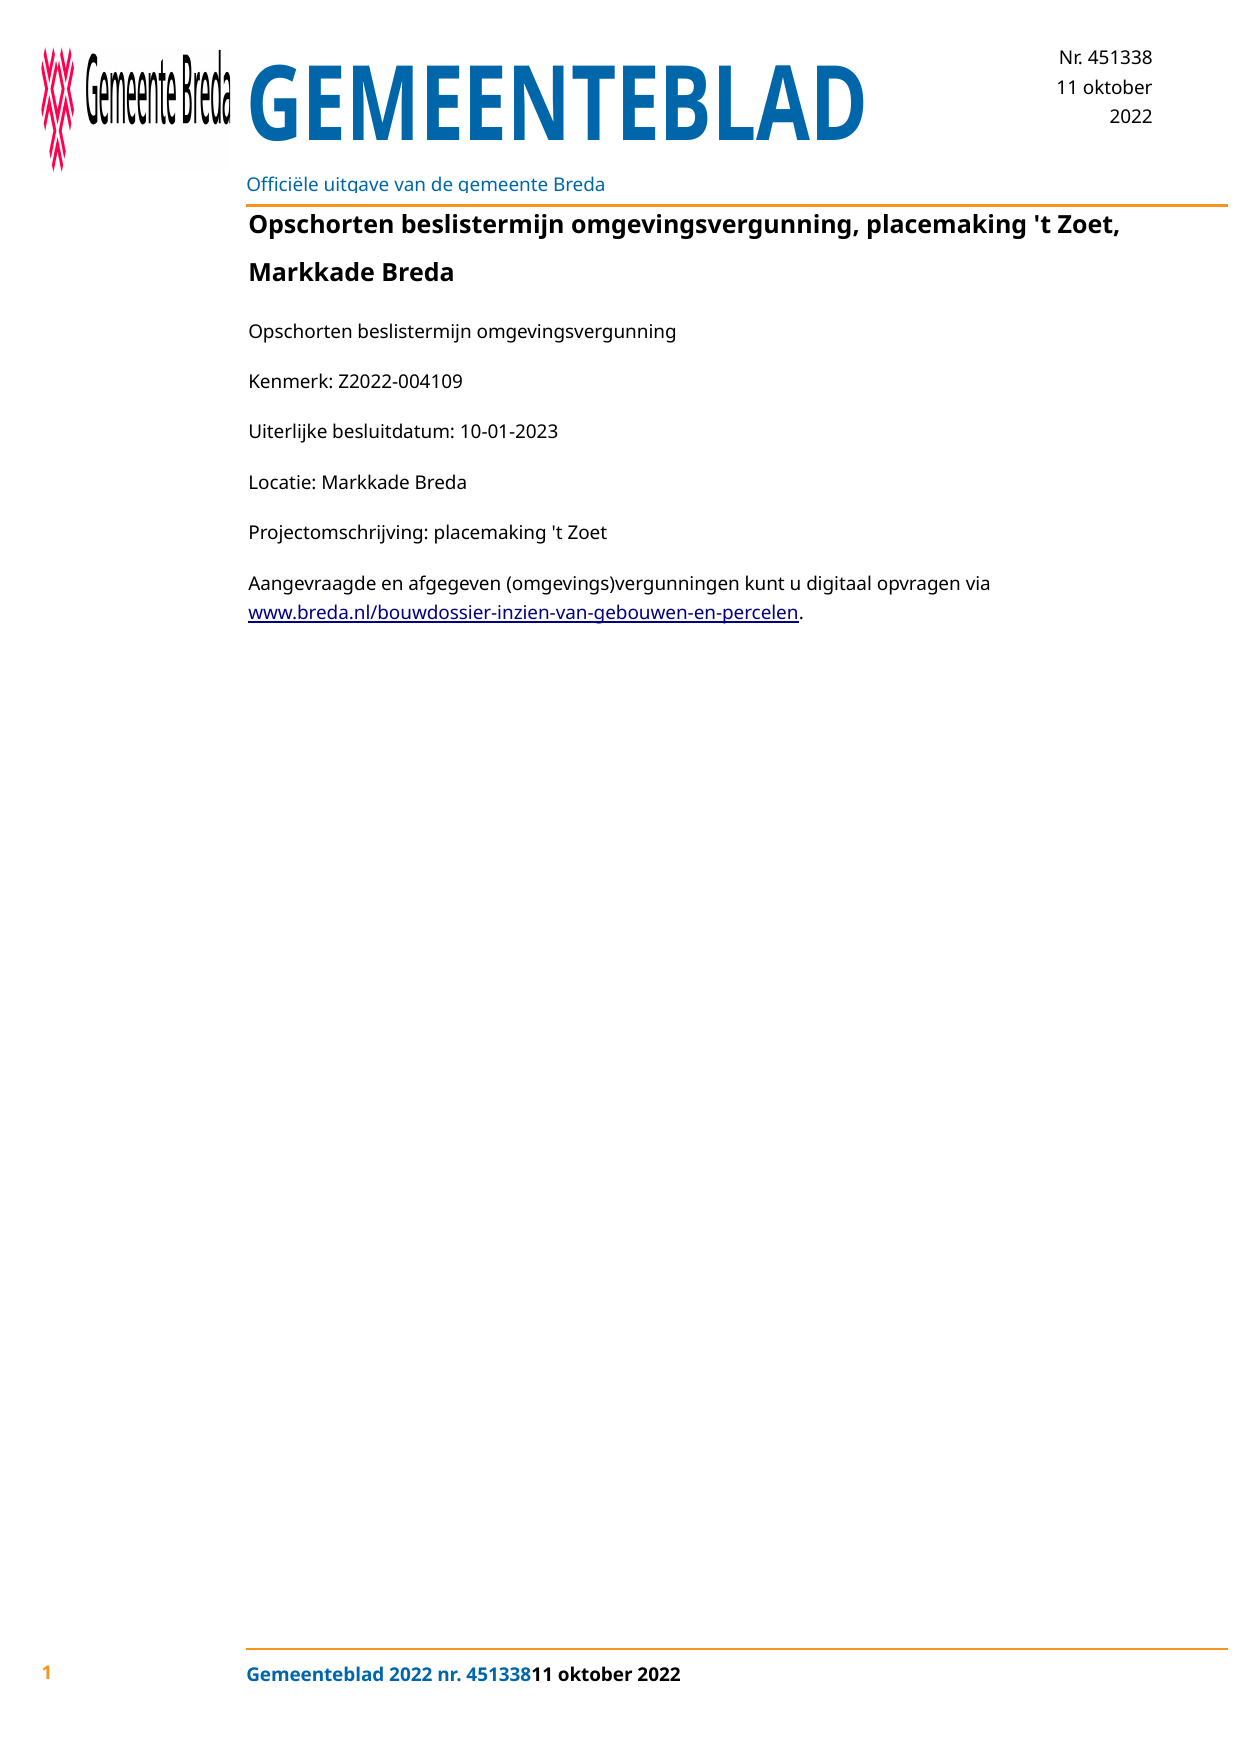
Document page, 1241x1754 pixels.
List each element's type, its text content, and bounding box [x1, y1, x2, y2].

text Aangevraagde en afgegeven (omgevings)vergunningen kunt u digitaal opvragen via www.breda.nl/bouwdossier-inzien-van-gebouwen-en-percelen. [248, 570, 1152, 625]
text Locatie: Markkade Breda [248, 469, 1152, 495]
text Projectomschrijving: placemaking 't Zoet [248, 519, 1152, 545]
text Opschorten beslistermijn omgevingsvergunning, placemaking 't Zoet, Markkade Breda [248, 207, 1152, 288]
picture [41, 47, 231, 172]
text Kenmerk: Z2022-004109 [248, 368, 1152, 394]
text Uiterlijke besluitdatum: 10-01-2023 [248, 419, 1152, 444]
text Opschorten beslistermijn omgevingsvergunning [248, 318, 1152, 344]
